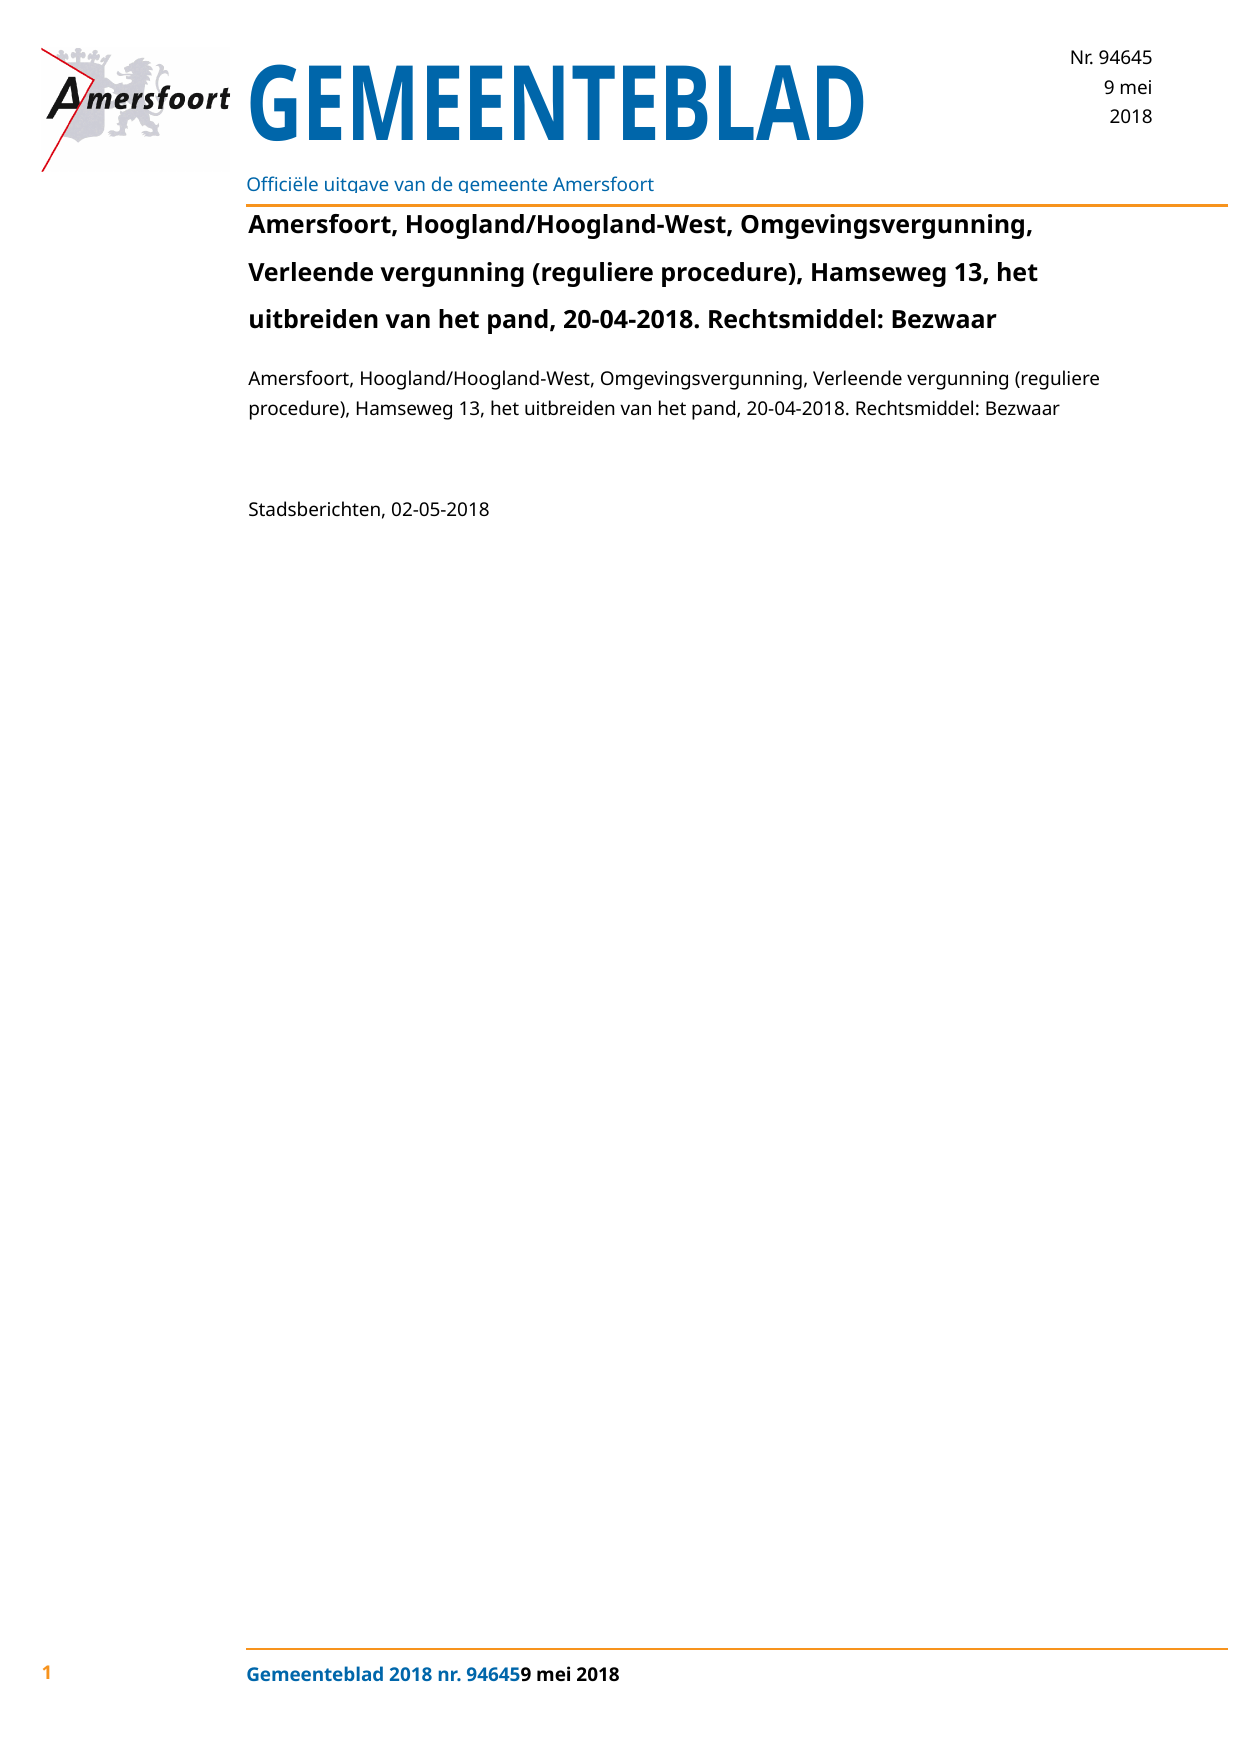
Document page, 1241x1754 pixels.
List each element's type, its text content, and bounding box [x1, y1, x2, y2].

text Amersfoort, Hoogland/Hoogland-West, Omgevingsvergunning, Verleende vergunning (reguliere procedure), Hamseweg 13, het uitbreiden van het pand, 20-04-2018. Rechtsmiddel: Bezwaar [248, 366, 1152, 421]
text Amersfoort, Hoogland/Hoogland-West, Omgevingsvergunning, Verleende vergunning (reguliere procedure), Hamseweg 13, het uitbreiden van het pand, 20-04-2018. Rechtsmiddel: Bezwaar [248, 207, 1152, 336]
text Stadsberichten, 02-05-2018 [248, 496, 1152, 522]
picture [41, 47, 231, 172]
